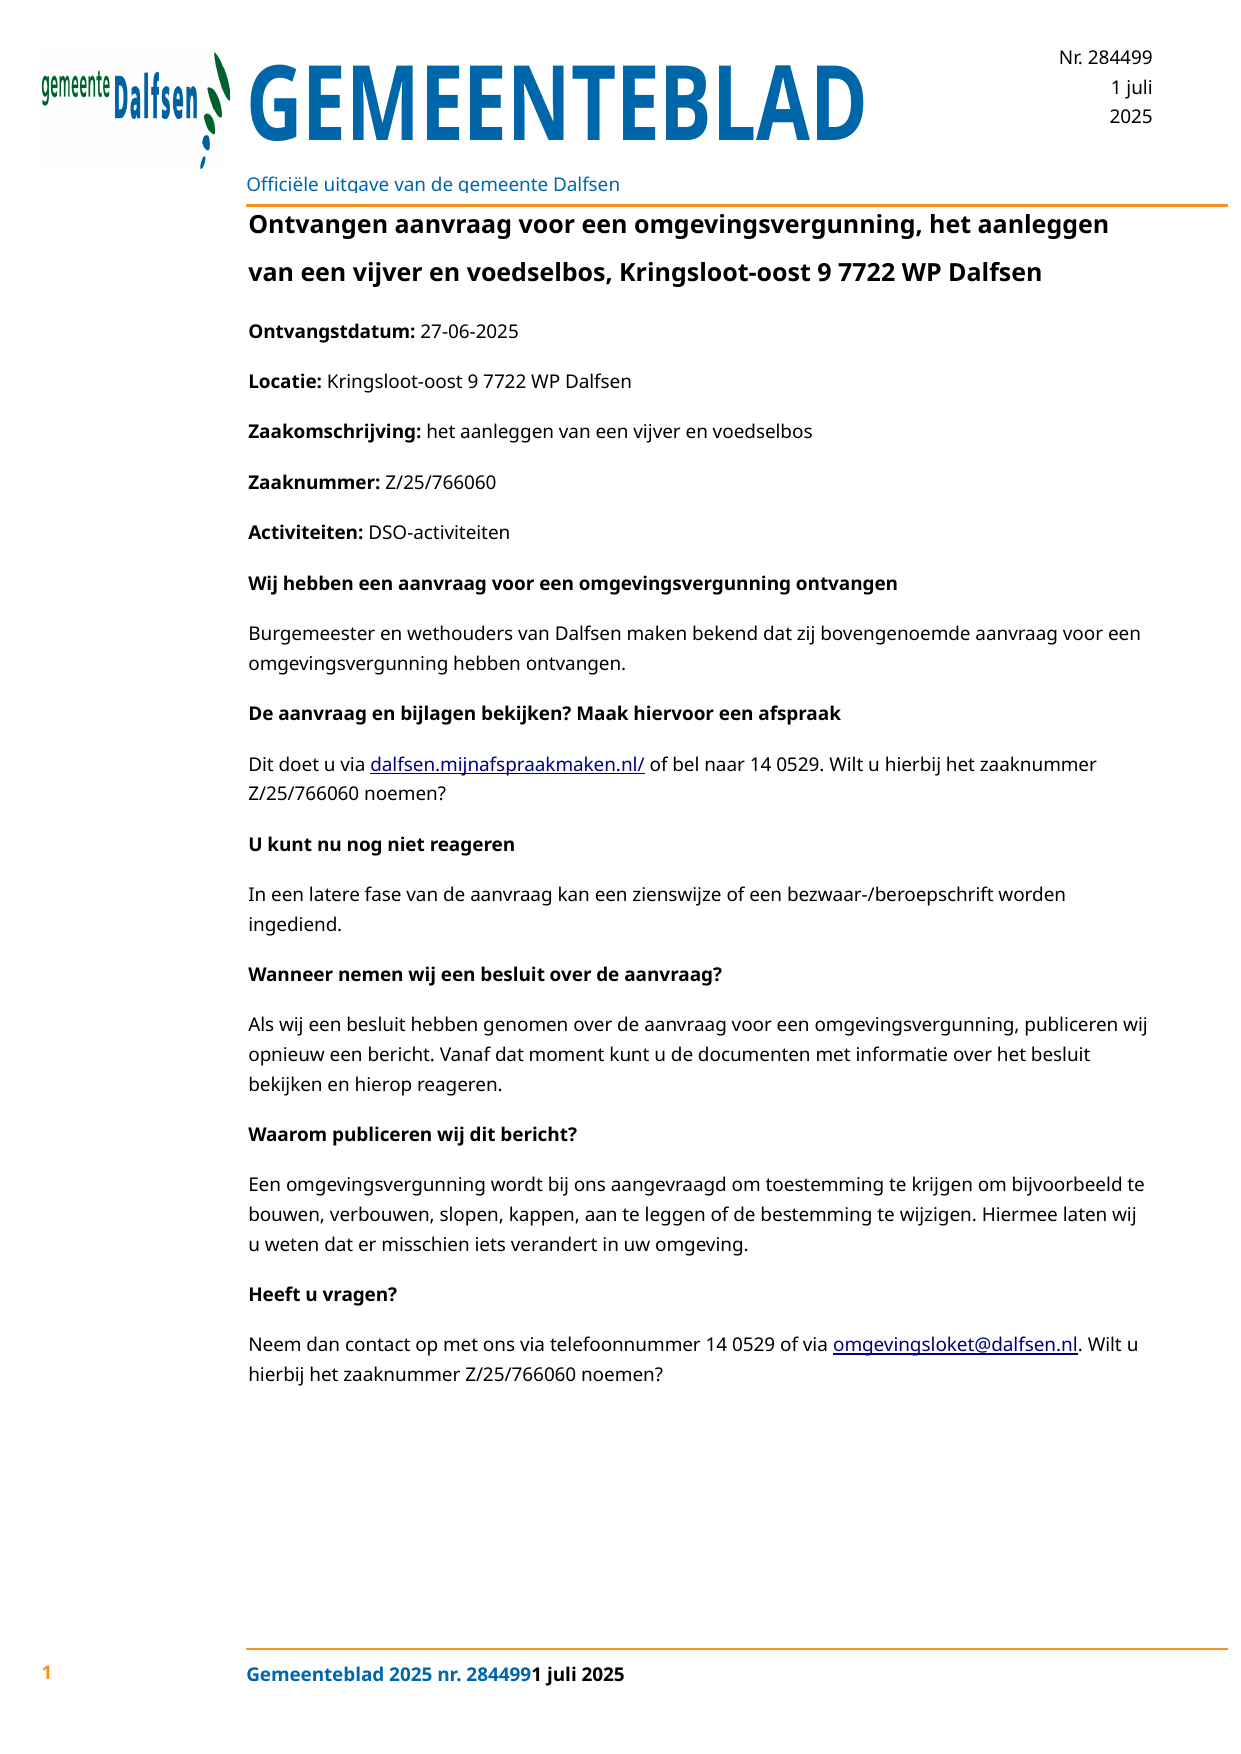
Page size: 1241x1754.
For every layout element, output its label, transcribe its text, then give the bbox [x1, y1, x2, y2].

text Ontvangen aanvraag voor een omgevingsvergunning, het aanleggen van een vijver en voedselbos, Kringsloot-oost 9 7722 WP Dalfsen [248, 207, 1152, 288]
text Heeft u vragen? [248, 1281, 1152, 1307]
text Zaakomschrijving: het aanleggen van een vijver en voedselbos [248, 419, 1152, 444]
picture [41, 47, 231, 172]
text Neem dan contact op met ons via telefoonnummer 14 0529 of via omgevingsloket@dalfsen.nl. Wilt u hierbij het zaaknummer Z/25/766060 noemen? [248, 1332, 1152, 1387]
text Waarom publiceren wij dit bericht? [248, 1121, 1152, 1147]
text U kunt nu nog niet reageren [248, 831, 1152, 857]
text Locatie: Kringsloot-oost 9 7722 WP Dalfsen [248, 368, 1152, 394]
text Dit doet u via dalfsen.mijnafspraakmaken.nl/ of bel naar 14 0529. Wilt u hierbij het zaaknummer Z/25/766060 noemen? [248, 751, 1152, 806]
text Als wij een besluit hebben genomen over de aanvraag voor een omgevingsvergunning, publiceren wij opnieuw een bericht. Vanaf dat moment kunt u de documenten met informatie over het besluit bekijken en hierop reageren. [248, 1012, 1152, 1097]
text Zaaknummer: Z/25/766060 [248, 469, 1152, 495]
text In een latere fase van de aanvraag kan een zienswijze of een bezwaar-/beroepschrift worden ingediend. [248, 881, 1152, 937]
text Activiteiten: DSO-activiteiten [248, 519, 1152, 545]
text Burgemeester en wethouders van Dalfsen maken bekend dat zij bovengenoemde aanvraag voor een omgevingsvergunning hebben ontvangen. [248, 620, 1152, 676]
text Een omgevingsvergunning wordt bij ons aangevraagd om toestemming te krijgen om bijvoorbeeld te bouwen, verbouwen, slopen, kappen, aan te leggen of de bestemming te wijzigen. Hiermee laten wij u weten dat er misschien iets verandert in uw omgeving. [248, 1172, 1152, 1257]
text De aanvraag en bijlagen bekijken? Maak hiervoor een afspraak [248, 700, 1152, 726]
text Wij hebben een aanvraag voor een omgevingsvergunning ontvangen [248, 570, 1152, 596]
text Wanneer nemen wij een besluit over de aanvraag? [248, 961, 1152, 987]
text Ontvangstdatum: 27-06-2025 [248, 318, 1152, 344]
